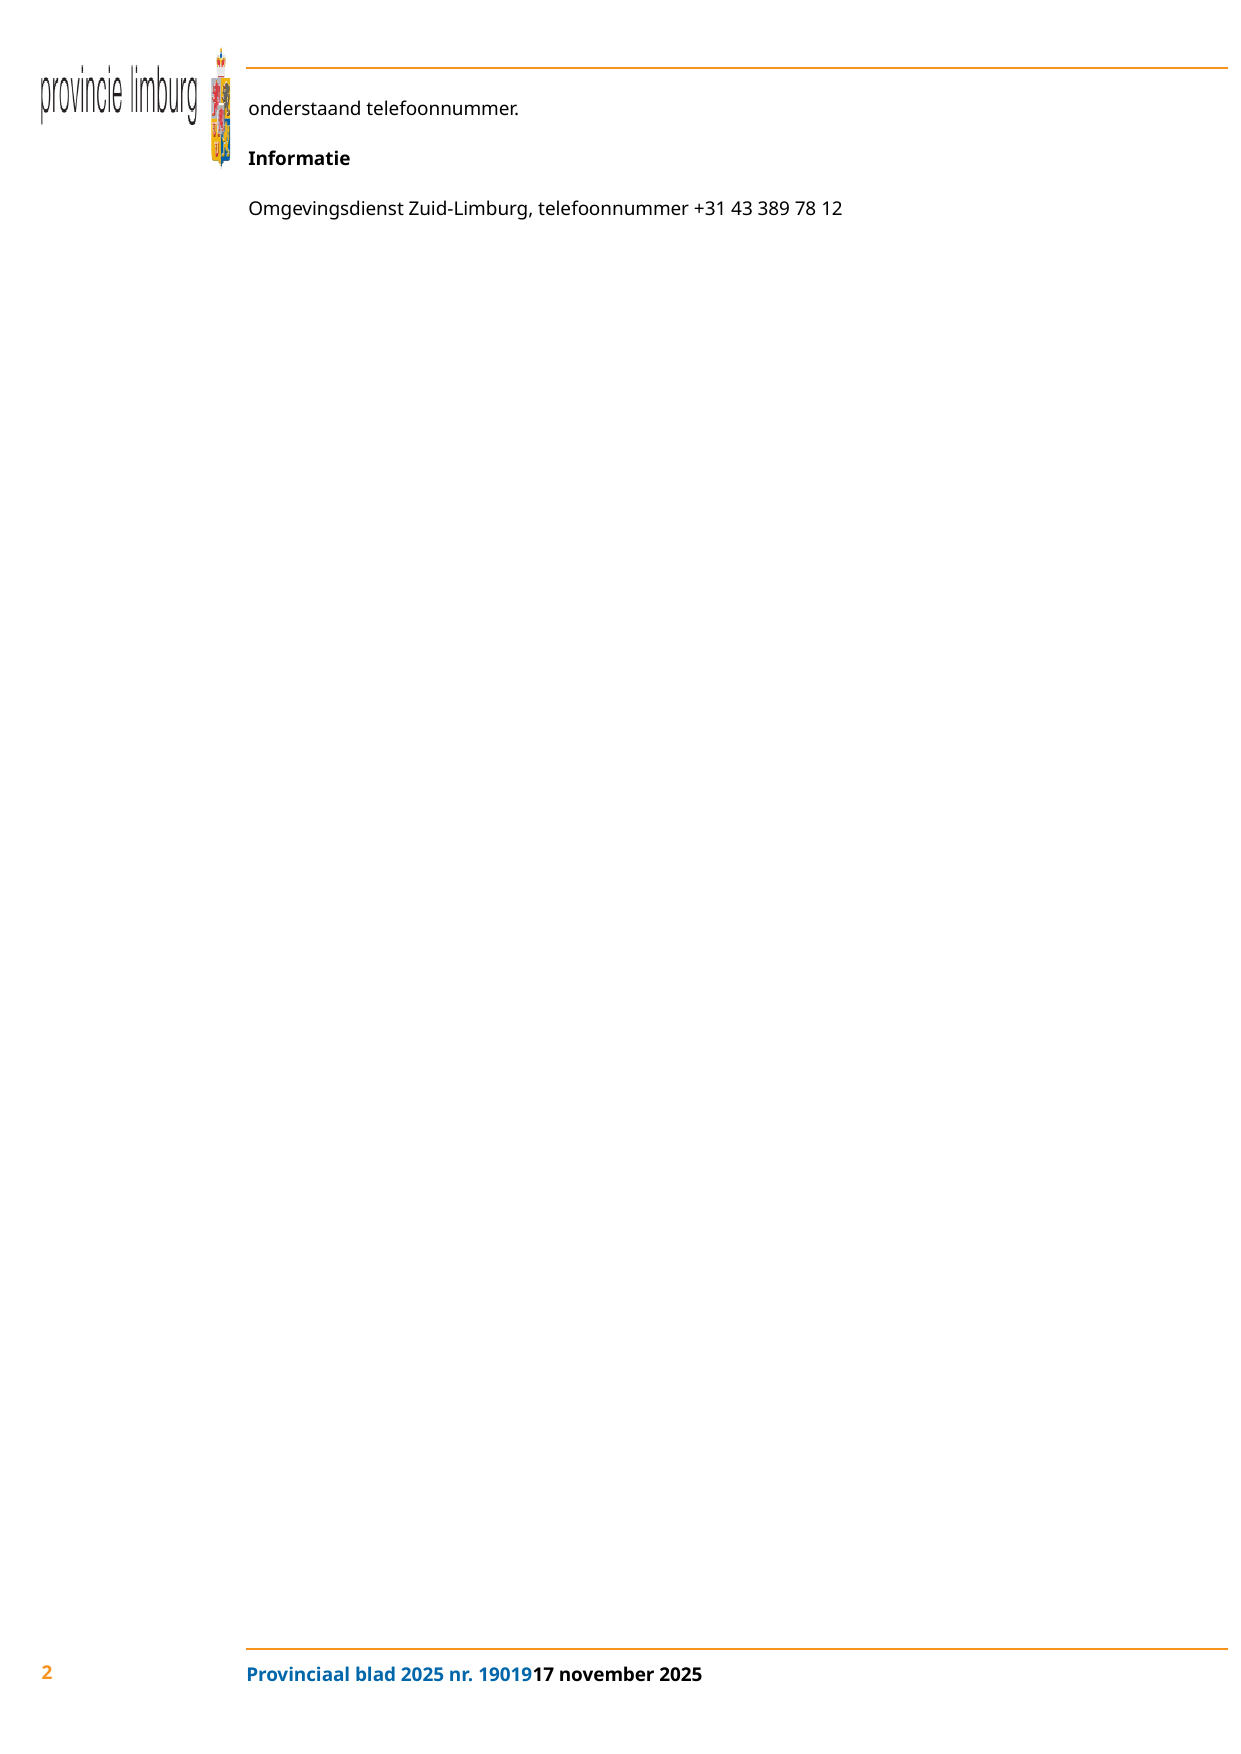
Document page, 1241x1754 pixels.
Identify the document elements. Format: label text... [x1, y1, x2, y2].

text Omgevingsdienst Zuid-Limburg, telefoonnummer +31 43 389 78 12 [248, 196, 1152, 221]
text Informatie [248, 145, 1152, 171]
text onderstaand telefoonnummer. [248, 95, 1152, 121]
picture [41, 47, 231, 172]
